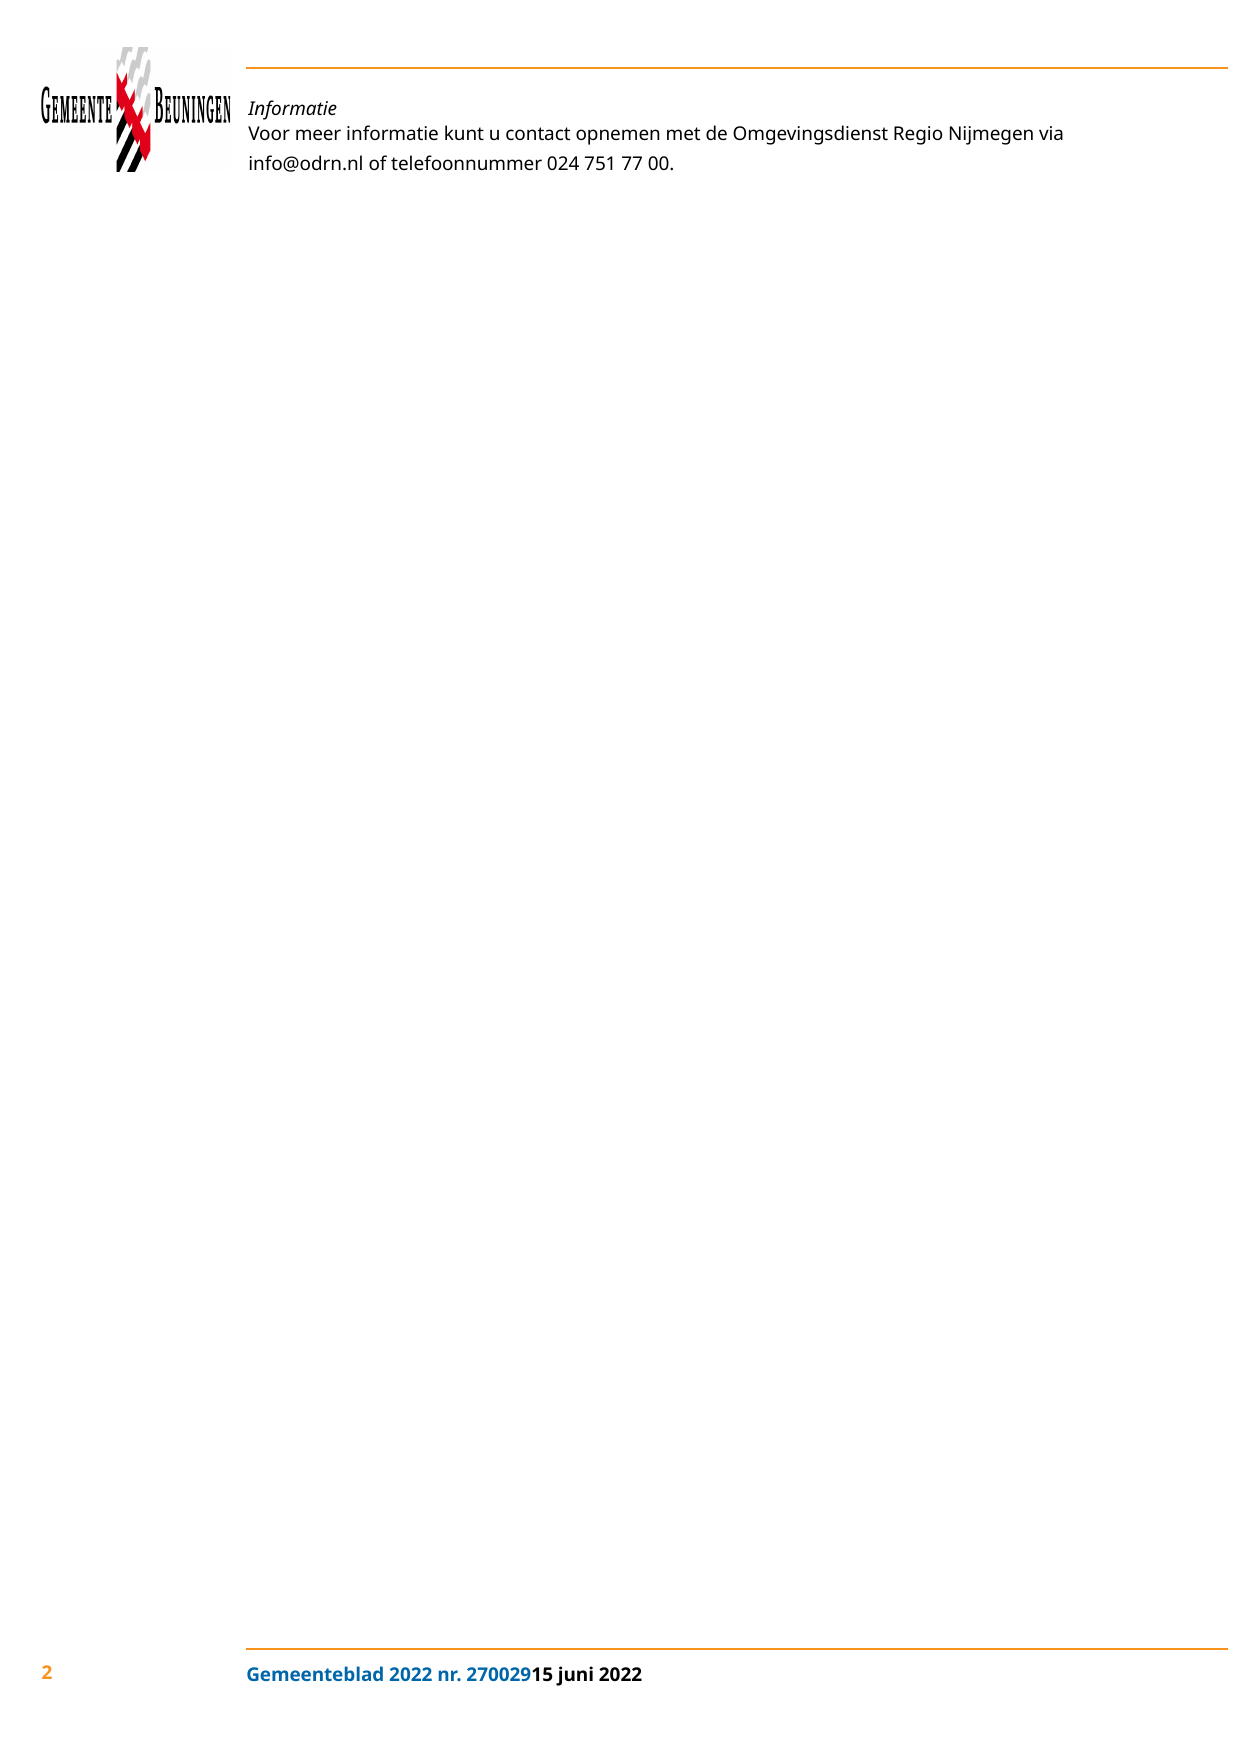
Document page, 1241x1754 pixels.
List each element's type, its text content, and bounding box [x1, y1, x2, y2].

text Voor meer informatie kunt u contact opnemen met de Omgevingsdienst Regio Nijmegen via info@odrn.nl of telefoonnummer 024 751 77 00. [248, 121, 1152, 176]
picture [41, 47, 231, 172]
text Informatie [248, 95, 1152, 121]
